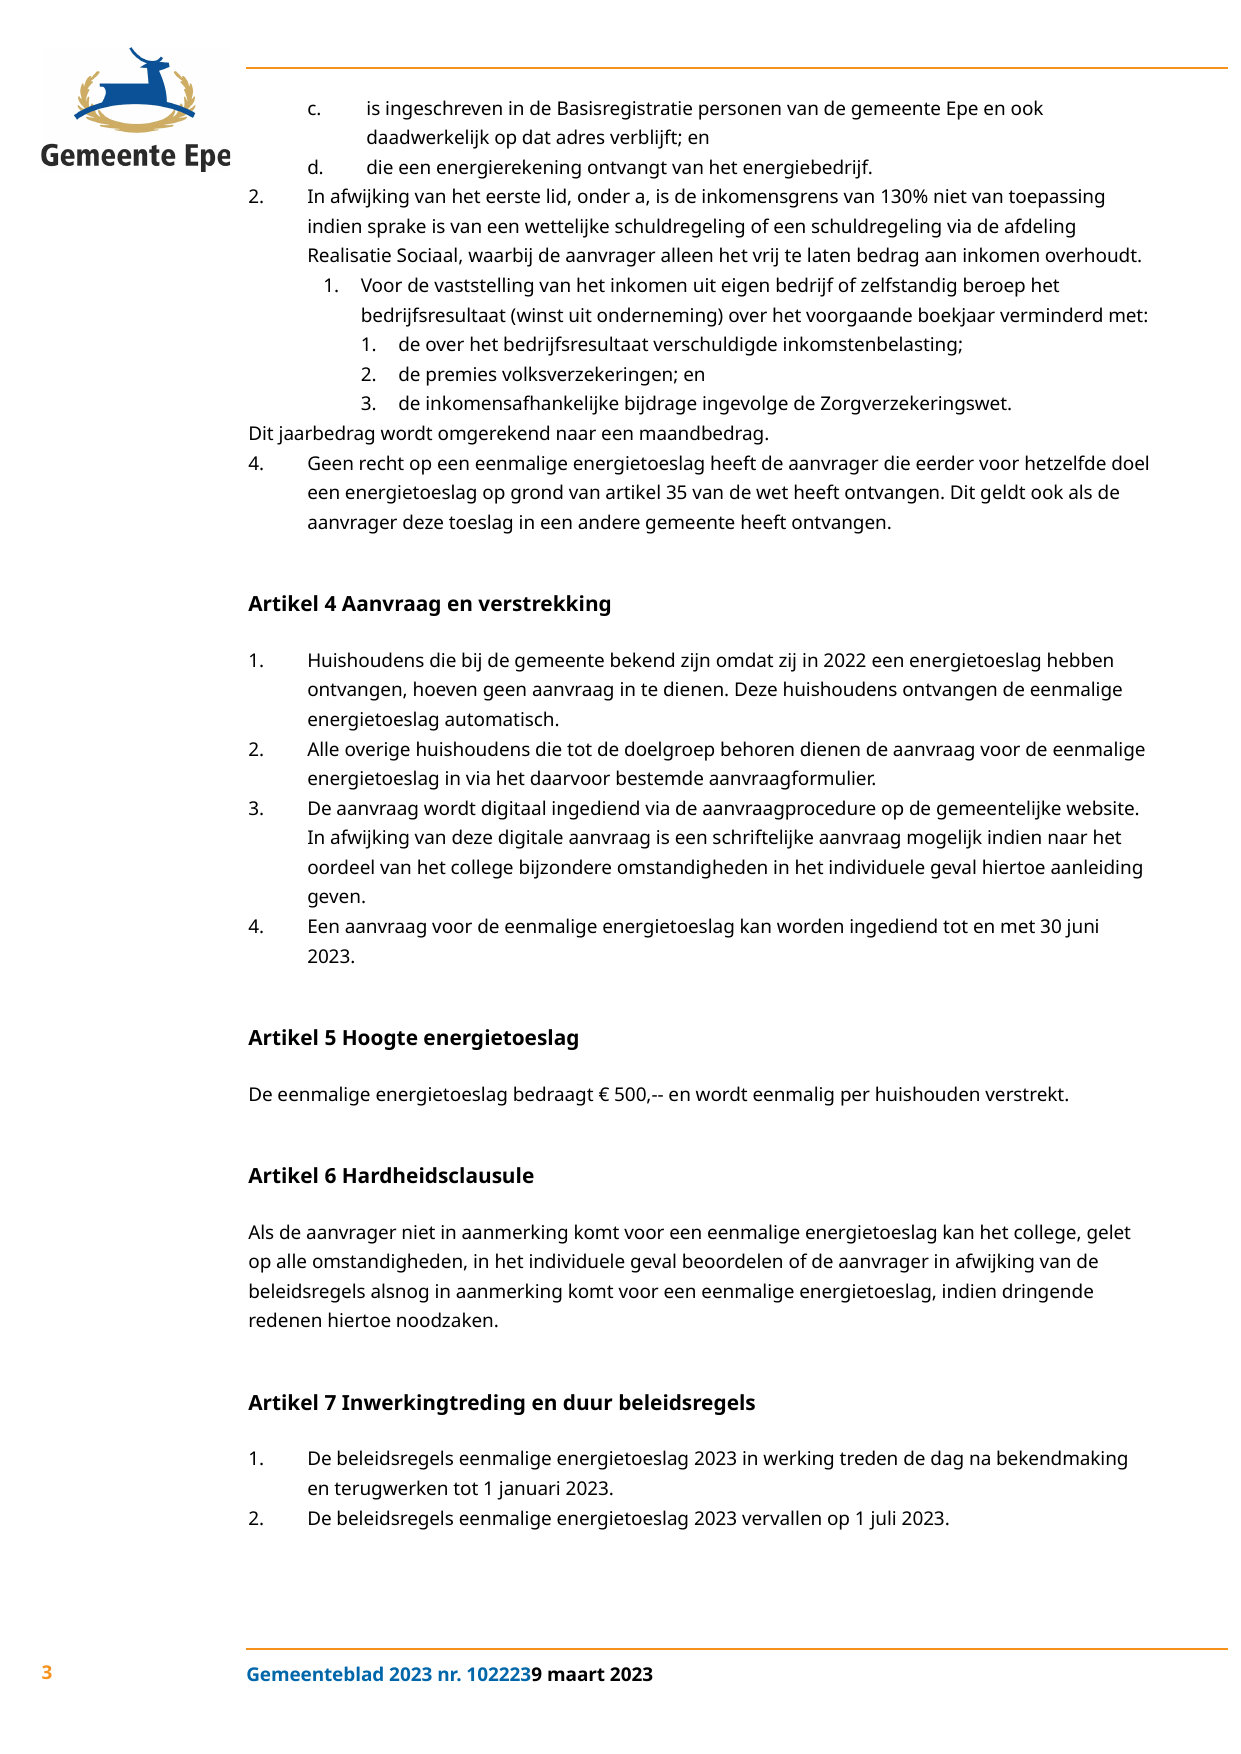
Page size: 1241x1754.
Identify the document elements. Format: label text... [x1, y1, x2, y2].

text Artikel 5 Hoogte energietoeslag [248, 1023, 1152, 1051]
list In afwijking van het eerste lid, onder a, is de inkomensgrens van 130% niet van toepassing indien sprake is van een wettelijke schuldregeling of een schuldregeling via de afdeling Realisatie Sociaal, waarbij de aanvrager alleen het vrij te laten bedrag aan inkomen overhoudt. [248, 183, 1152, 268]
list De aanvraag wordt digitaal ingediend via de aanvraagprocedure op de gemeentelijke website. In afwijking van deze digitale aanvraag is een schriftelijke aanvraag mogelijk indien naar het oordeel van het college bijzondere omstandigheden in het individuele geval hiertoe aanleiding geven. [248, 795, 1152, 909]
text Dit jaarbedrag wordt omgerekend naar een maandbedrag. [248, 420, 1152, 446]
list Geen recht op een eenmalige energietoeslag heeft de aanvrager die eerder voor hetzelfde doel een energietoeslag op grond van artikel 35 van de wet heeft ontvangen. Dit geldt ook als de aanvrager deze toeslag in een andere gemeente heeft ontvangen. [248, 450, 1152, 535]
list Huishoudens die bij de gemeente bekend zijn omdat zij in 2022 een energietoeslag hebben ontvangen, hoeven geen aanvraag in te dienen. Deze huishoudens ontvangen de eenmalige energietoeslag automatisch. [248, 647, 1152, 732]
list is ingeschreven in de Basisregistratie personen van de gemeente Epe en ook daadwerkelijk op dat adres verblijft; en [307, 95, 1152, 150]
text Als de aanvrager niet in aanmerking komt voor een eenmalige energietoeslag kan het college, gelet op alle omstandigheden, in het individuele geval beoordelen of de aanvrager in afwijking van de beleidsregels alsnog in aanmerking komt voor een eenmalige energietoeslag, indien dringende redenen hiertoe noodzaken. [248, 1219, 1152, 1333]
list die een energierekening ontvangt van het energiebedrijf. [307, 154, 1152, 180]
list De beleidsregels eenmalige energietoeslag 2023 in werking treden de dag na bekendmaking en terugwerken tot 1 januari 2023. [248, 1446, 1152, 1501]
list de premies volksverzekeringen; en [361, 361, 1152, 387]
text De eenmalige energietoeslag bedraagt € 500,-- en wordt eenmalig per huishouden verstrekt. [248, 1081, 1152, 1107]
text Artikel 4 Aanvraag en verstrekking [248, 589, 1152, 617]
list de inkomensafhankelijke bijdrage ingevolge de Zorgverzekeringswet. [361, 391, 1152, 416]
text Artikel 6 Hardheidsclausule [248, 1161, 1152, 1189]
text Artikel 7 Inwerkingtreding en duur beleidsregels [248, 1388, 1152, 1416]
list Voor de vaststelling van het inkomen uit eigen bedrijf of zelfstandig beroep het bedrijfsresultaat (winst uit onderneming) over het voorgaande boekjaar verminderd met: [323, 272, 1152, 328]
list de over het bedrijfsresultaat verschuldigde inkomstenbelasting; [361, 331, 1152, 357]
list Een aanvraag voor de eenmalige energietoeslag kan worden ingediend tot en met 30 juni 2023. [248, 913, 1152, 968]
list Alle overige huishoudens die tot de doelgroep behoren dienen de aanvraag voor de eenmalige energietoeslag in via het daarvoor bestemde aanvraagformulier. [248, 736, 1152, 791]
list De beleidsregels eenmalige energietoeslag 2023 vervallen op 1 juli 2023. [248, 1505, 1152, 1531]
picture [41, 47, 231, 172]
